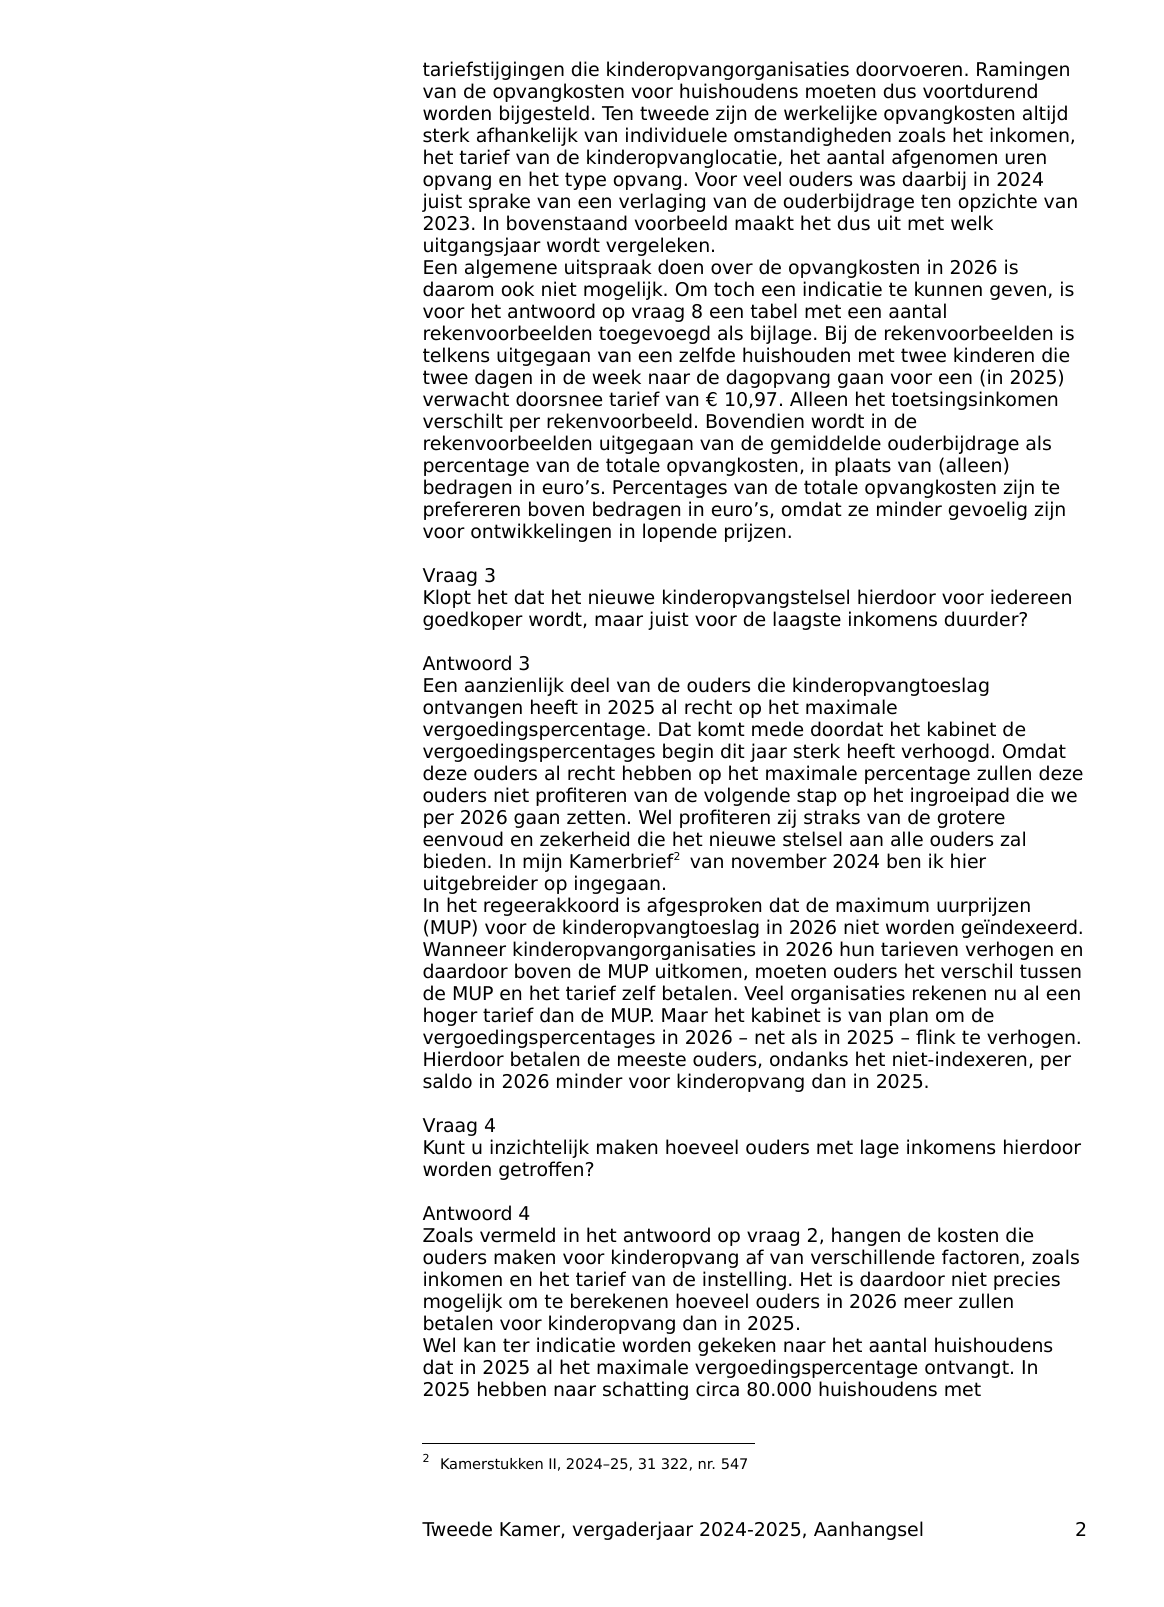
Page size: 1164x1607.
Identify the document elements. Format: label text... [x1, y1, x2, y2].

text Een aanzienlijk deel van de ouders die kinderopvangtoeslag ontvangen heeft in 2025 al recht op het maximale vergoedingspercentage. Dat komt mede doordat het kabinet de vergoedingspercentages begin dit jaar sterk heeft verhoogd. Omdat deze ouders al recht hebben op het maximale percentage zullen deze ouders niet profiteren van de volgende stap op het ingroeipad die we per 2026 gaan zetten. Wel profiteren zij straks van de grotere eenvoud en zekerheid die het nieuwe stelsel aan alle ouders zal bieden. In mijn Kamerbrief van november 2024 ben ik hier uitgebreider op ingegaan. [422, 675, 1087, 895]
text Vraag 3 [422, 565, 1087, 587]
text In het regeerakkoord is afgesproken dat de maximum uurprijzen (MUP) voor de kinderopvangtoeslag in 2026 niet worden geïndexeerd. Wanneer kinderopvangorganisaties in 2026 hun tarieven verhogen en daardoor boven de MUP uitkomen, moeten ouders het verschil tussen de MUP en het tarief zelf betalen. Veel organisaties rekenen nu al een hoger tarief dan de MUP. Maar het kabinet is van plan om de vergoedingspercentages in 2026 – net als in 2025 – flink te verhogen. Hierdoor betalen de meeste ouders, ondanks het niet-indexeren, per saldo in 2026 minder voor kinderopvang dan in 2025. [422, 895, 1087, 1092]
text Kunt u inzichtelijk maken hoeveel ouders met lage inkomens hierdoor worden getroffen? [422, 1137, 1087, 1181]
text Wel kan ter indicatie worden gekeken naar het aantal huishoudens dat in 2025 al het maximale vergoedingspercentage ontvangt. In 2025 hebben naar schatting circa 80.000 huishoudens met [422, 1335, 1087, 1401]
text Antwoord 4 [422, 1203, 1087, 1225]
text tariefstijgingen die kinderopvangorganisaties doorvoeren. Ramingen van de opvangkosten voor huishoudens moeten dus voortdurend worden bijgesteld. Ten tweede zijn de werkelijke opvangkosten altijd sterk afhankelijk van individuele omstandigheden zoals het inkomen, het tarief van de kinderopvanglocatie, het aantal afgenomen uren opvang en het type opvang. Voor veel ouders was daarbij in 2024 juist sprake van een verlaging van de ouderbijdrage ten opzichte van 2023. In bovenstaand voorbeeld maakt het dus uit met welk uitgangsjaar wordt vergeleken. [422, 59, 1087, 257]
text Vraag 4 [422, 1115, 1087, 1137]
text Een algemene uitspraak doen over de opvangkosten in 2026 is daarom ook niet mogelijk. Om toch een indicatie te kunnen geven, is voor het antwoord op vraag 8 een tabel met een aantal rekenvoorbeelden toegevoegd als bijlage. Bij de rekenvoorbeelden is telkens uitgegaan van een zelfde huishouden met twee kinderen die twee dagen in de week naar de dagopvang gaan voor een (in 2025) verwacht doorsnee tarief van € 10,97. Alleen het toetsingsinkomen verschilt per rekenvoorbeeld. Bovendien wordt in de rekenvoorbeelden uitgegaan van de gemiddelde ouderbijdrage als percentage van de totale opvangkosten, in plaats van (alleen) bedragen in euro’s. Percentages van de totale opvangkosten zijn te prefereren boven bedragen in euro’s, omdat ze minder gevoelig zijn voor ontwikkelingen in lopende prijzen. [422, 257, 1087, 543]
text Antwoord 3 [422, 653, 1087, 675]
text Kamerstukken II, 2024–25, 31 322, nr. 547 [422, 1452, 1087, 1474]
text Zoals vermeld in het antwoord op vraag 2, hangen de kosten die ouders maken voor kinderopvang af van verschillende factoren, zoals inkomen en het tarief van de instelling. Het is daardoor niet precies mogelijk om te berekenen hoeveel ouders in 2026 meer zullen betalen voor kinderopvang dan in 2025. [422, 1225, 1087, 1335]
text Klopt het dat het nieuwe kinderopvangstelsel hierdoor voor iedereen goedkoper wordt, maar juist voor de laagste inkomens duurder? [422, 587, 1087, 631]
